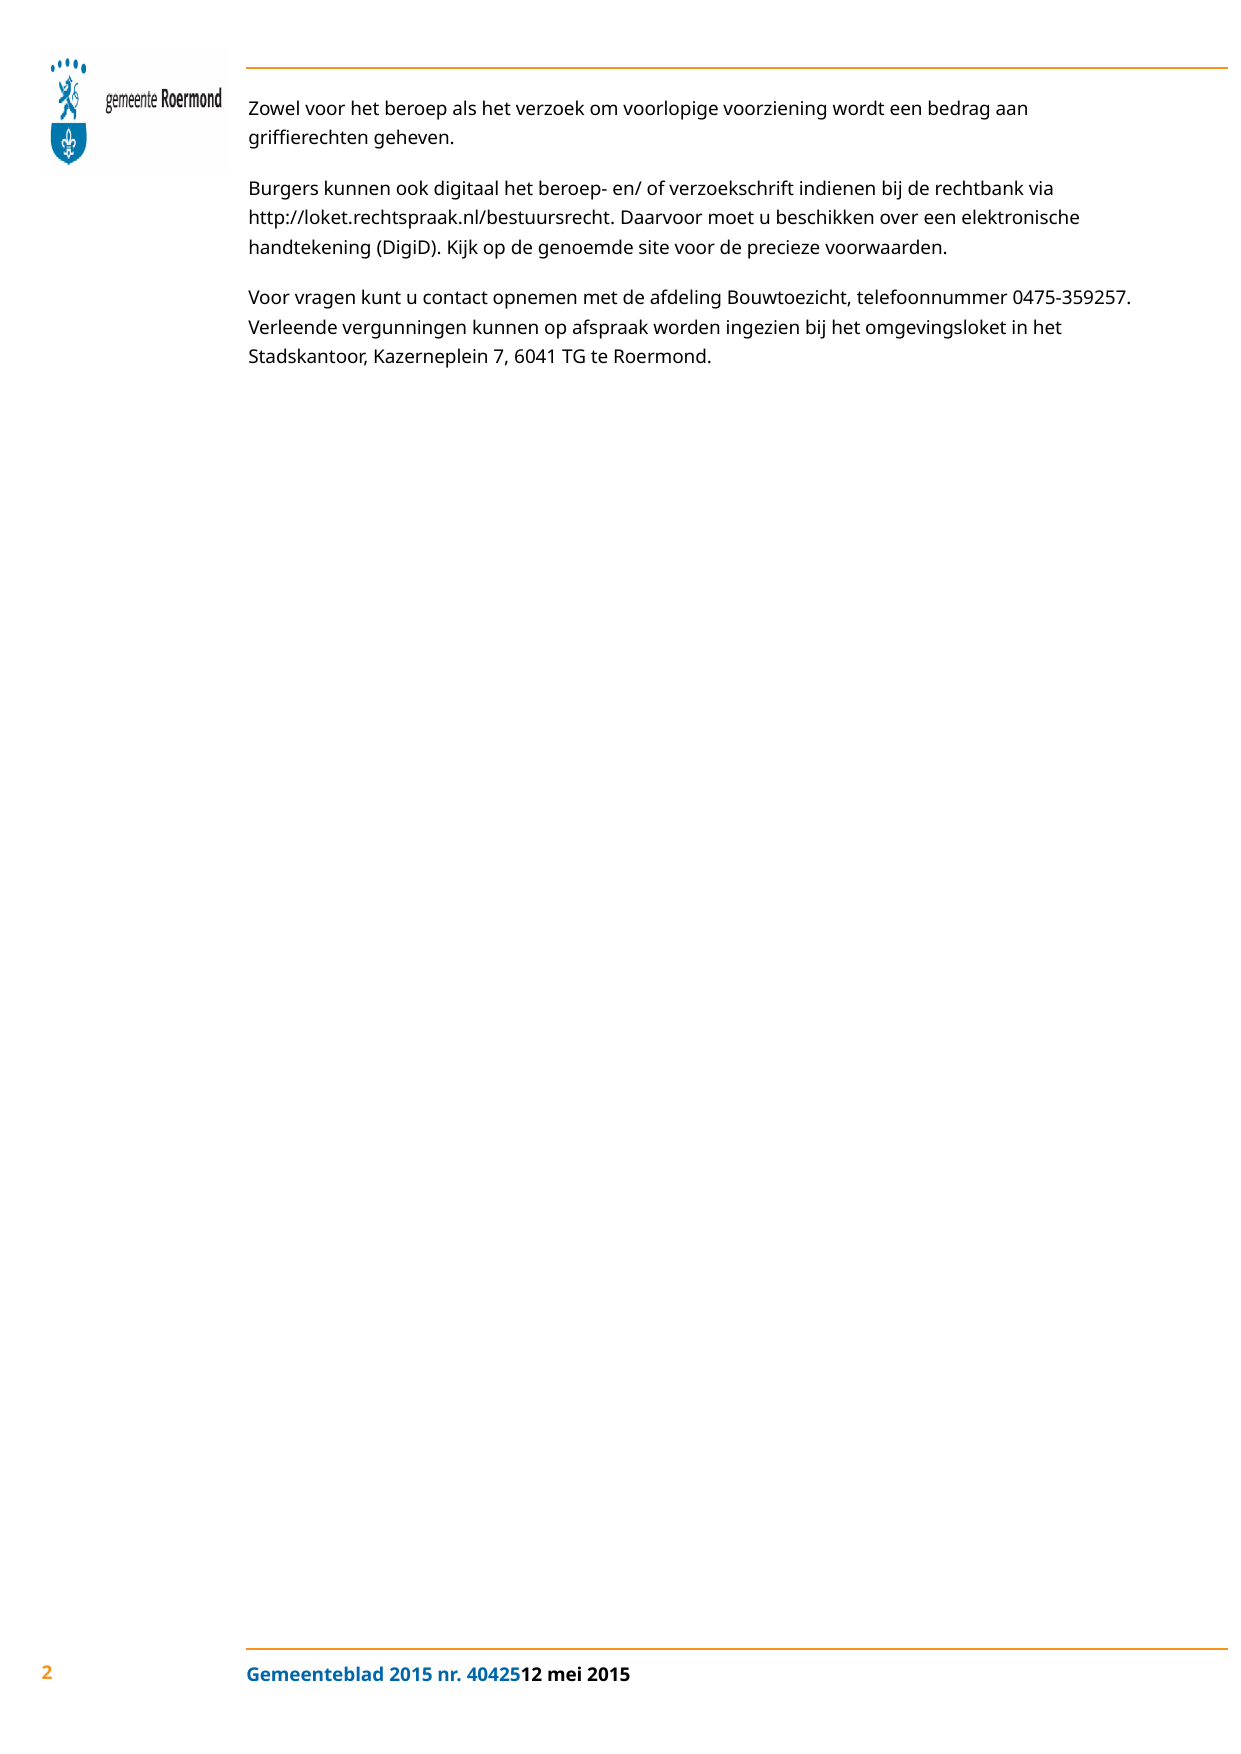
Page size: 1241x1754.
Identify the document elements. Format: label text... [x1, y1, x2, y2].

text Burgers kunnen ook digitaal het beroep- en/ of verzoekschrift indienen bij de rechtbank via http://loket.rechtspraak.nl/bestuursrecht. Daarvoor moet u beschikken over een elektronische handtekening (DigiD). Kijk op de genoemde site voor de precieze voorwaarden. [248, 175, 1152, 260]
text Voor vragen kunt u contact opnemen met de afdeling Bouwtoezicht, telefoonnummer 0475-359257. Verleende vergunningen kunnen op afspraak worden ingezien bij het omgevingsloket in het Stadskantoor, Kazerneplein 7, 6041 TG te Roermond. [248, 284, 1152, 369]
text Zowel voor het beroep als het verzoek om voorlopige voorziening wordt een bedrag aan griffierechten geheven. [248, 95, 1152, 150]
picture [41, 47, 231, 172]
